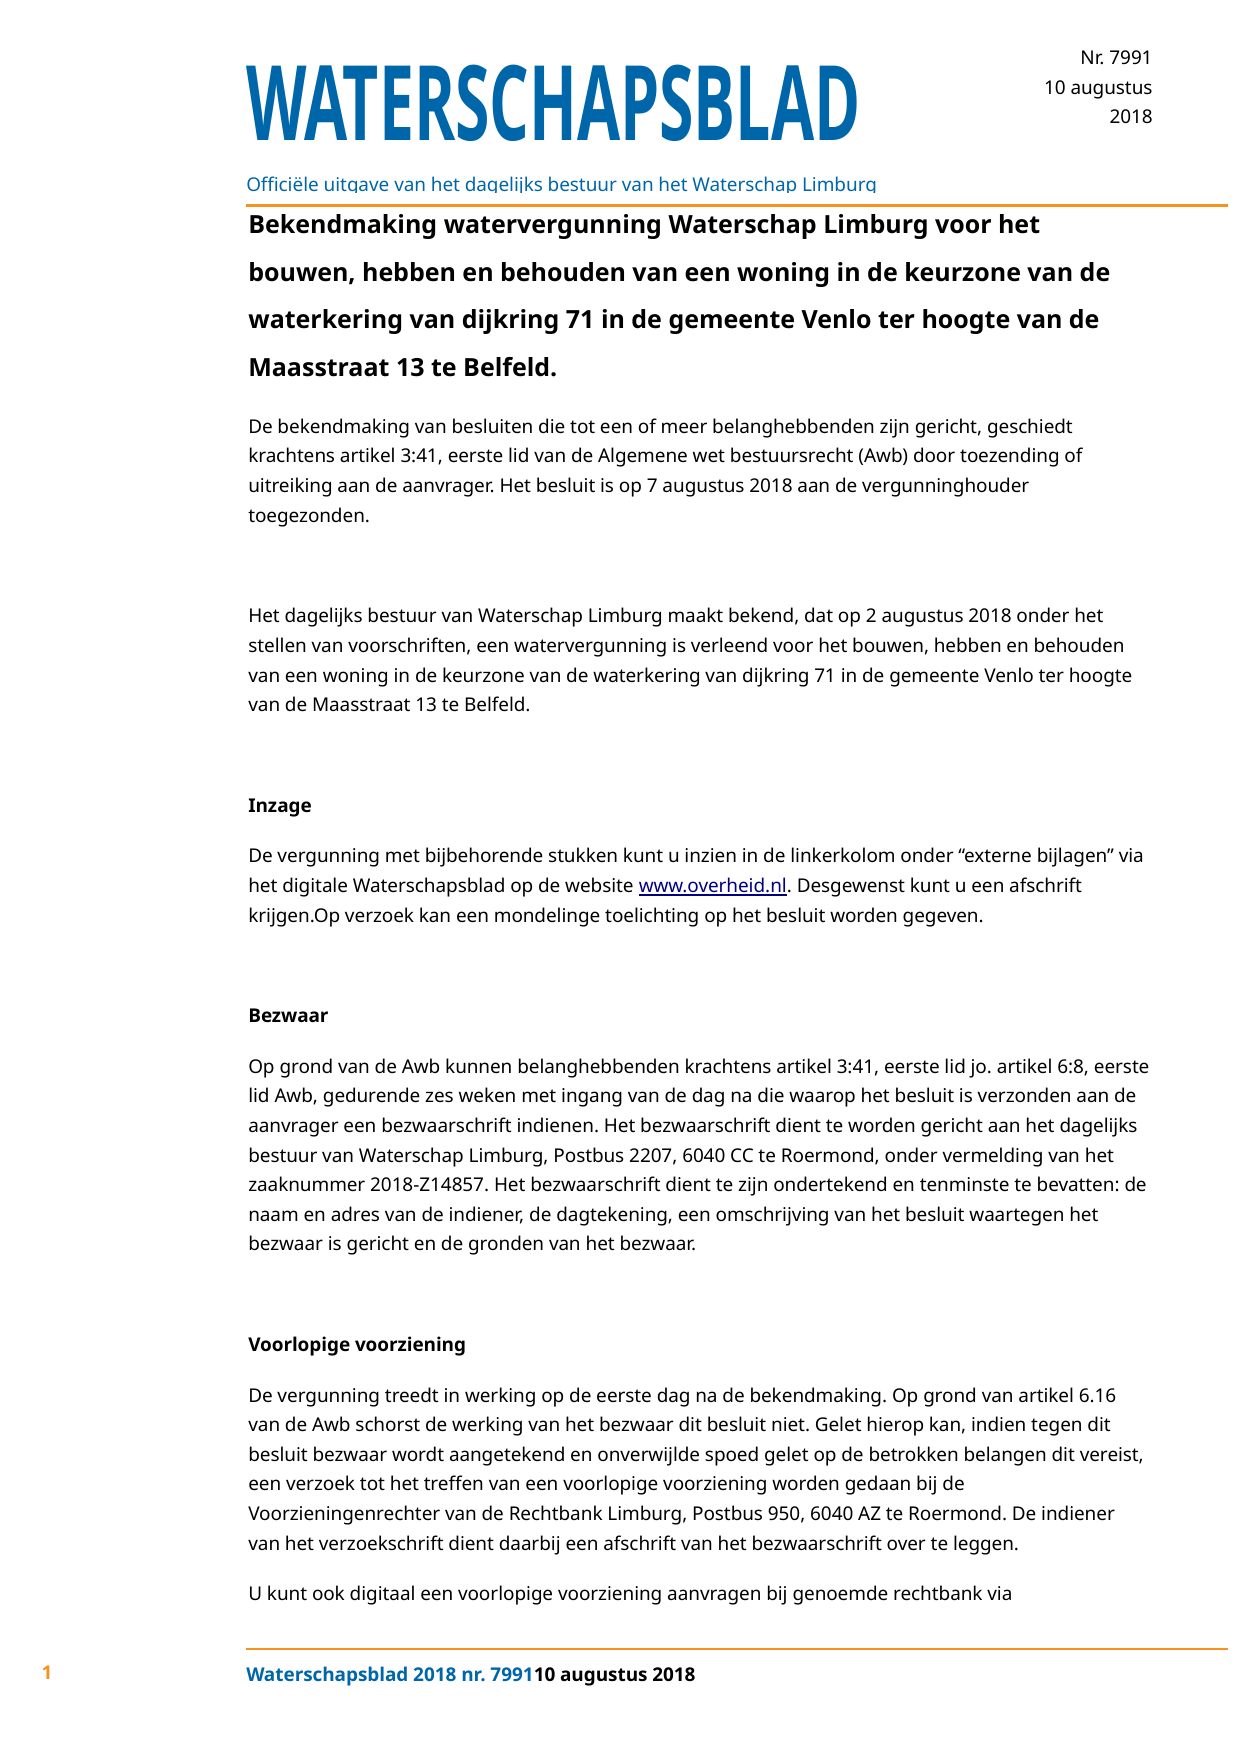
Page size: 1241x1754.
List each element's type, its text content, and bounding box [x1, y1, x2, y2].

picture [41, 47, 231, 172]
text Bezwaar [248, 1003, 1152, 1028]
text U kunt ook digitaal een voorlopige voorziening aanvragen bij genoemde rechtbank via [248, 1580, 1152, 1606]
text Bekendmaking watervergunning Waterschap Limburg voor het bouwen, hebben en behouden van een woning in de keurzone van de waterkering van dijkring 71 in de gemeente Venlo ter hoogte van de Maasstraat 13 te Belfeld. [248, 207, 1152, 384]
text Het dagelijks bestuur van Waterschap Limburg maakt bekend, dat op 2 augustus 2018 onder het stellen van voorschriften, een watervergunning is verleend voor het bouwen, hebben en behouden van een woning in de keurzone van de waterkering van dijkring 71 in de gemeente Venlo ter hoogte van de Maasstraat 13 te Belfeld. [248, 603, 1152, 717]
text Op grond van de Awb kunnen belanghebbenden krachtens artikel 3:41, eerste lid jo. artikel 6:8, eerste lid Awb, gedurende zes weken met ingang van de dag na die waarop het besluit is verzonden aan de aanvrager een bezwaarschrift indienen. Het bezwaarschrift dient te worden gericht aan het dagelijks bestuur van Waterschap Limburg, Postbus 2207, 6040 CC te Roermond, onder vermelding van het zaaknummer 2018-Z14857. Het bezwaarschrift dient te zijn ondertekend en tenminste te bevatten: de naam en adres van de indiener, de dagtekening, een omschrijving van het besluit waartegen het bezwaar is gericht en de gronden van het bezwaar. [248, 1053, 1152, 1256]
text De vergunning met bijbehorende stukken kunt u inzien in de linkerkolom onder “externe bijlagen” via het digitale Waterschapsblad op de website www.overheid.nl. Desgewenst kunt u een afschrift krijgen.Op verzoek kan een mondelinge toelichting op het besluit worden gegeven. [248, 843, 1152, 928]
text Voorlopige voorziening [248, 1331, 1152, 1357]
text Inzage [248, 792, 1152, 818]
text De vergunning treedt in werking op de eerste dag na de bekendmaking. Op grond van artikel 6.16 van de Awb schorst de werking van het bezwaar dit besluit niet. Gelet hierop kan, indien tegen dit besluit bezwaar wordt aangetekend en onverwijlde spoed gelet op de betrokken belangen dit vereist, een verzoek tot het treffen van een voorlopige voorziening worden gedaan bij de Voorzieningenrechter van de Rechtbank Limburg, Postbus 950, 6040 AZ te Roermond. De indiener van het verzoekschrift dient daarbij een afschrift van het bezwaarschrift over te leggen. [248, 1382, 1152, 1556]
text De bekendmaking van besluiten die tot een of meer belanghebbenden zijn gericht, geschiedt krachtens artikel 3:41, eerste lid van de Algemene wet bestuursrecht (Awb) door toezending of uitreiking aan de aanvrager. Het besluit is op 7 augustus 2018 aan de vergunninghouder toegezonden. [248, 413, 1152, 528]
